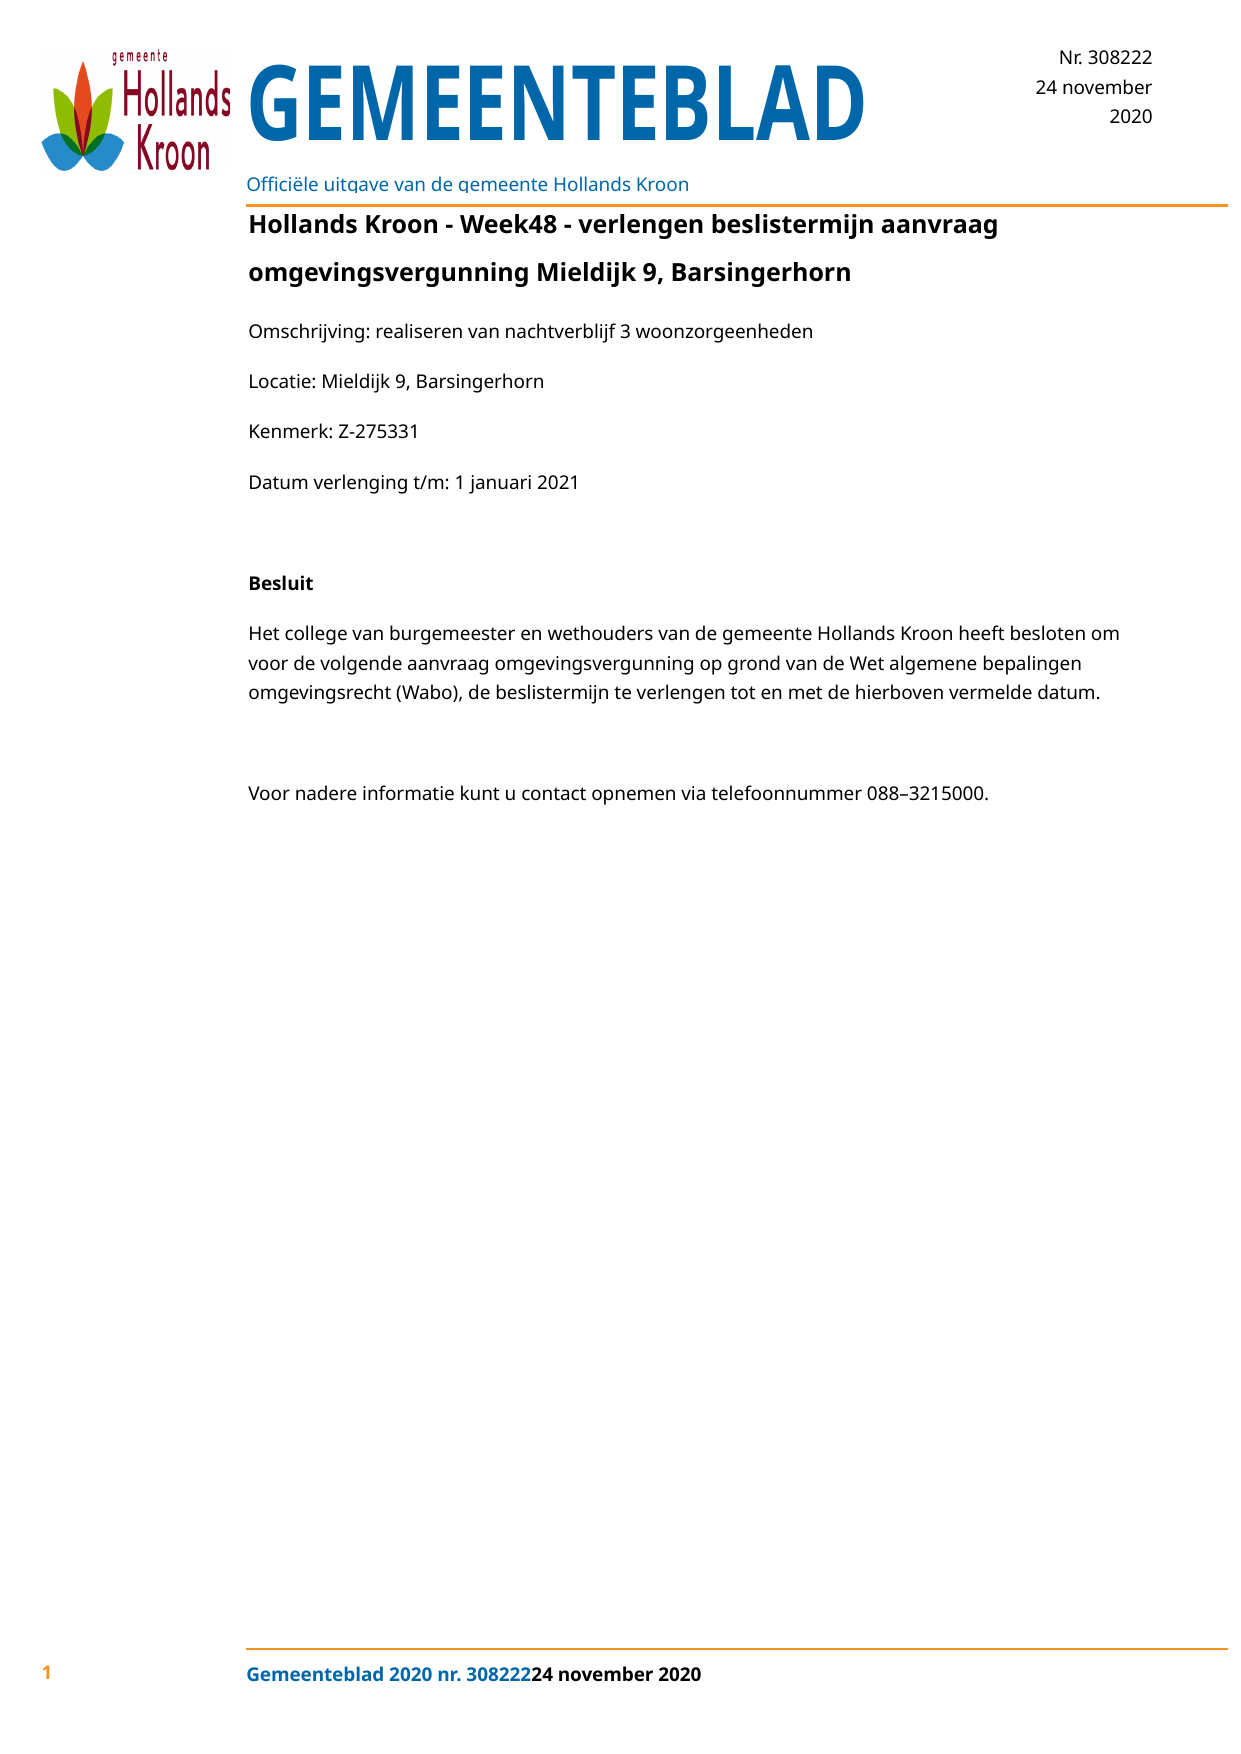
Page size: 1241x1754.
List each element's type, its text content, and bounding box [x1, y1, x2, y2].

text Het college van burgemeester en wethouders van de gemeente Hollands Kroon heeft besloten om voor de volgende aanvraag omgevingsvergunning op grond van de Wet algemene bepalingen omgevingsrecht (Wabo), de beslistermijn te verlengen tot en met de hierboven vermelde datum. [248, 620, 1152, 705]
text Kenmerk: Z-275331 [248, 419, 1152, 444]
text Datum verlenging t/m: 1 januari 2021 [248, 469, 1152, 495]
text Hollands Kroon - Week48 - verlengen beslistermijn aanvraag omgevingsvergunning Mieldijk 9, Barsingerhorn [248, 207, 1152, 288]
text Voor nadere informatie kunt u contact opnemen via telefoonnummer 088–3215000. [248, 780, 1152, 806]
text Omschrijving: realiseren van nachtverblijf 3 woonzorgeenheden [248, 318, 1152, 344]
text Locatie: Mieldijk 9, Barsingerhorn [248, 368, 1152, 394]
picture [41, 47, 231, 172]
text Besluit [248, 570, 1152, 596]
